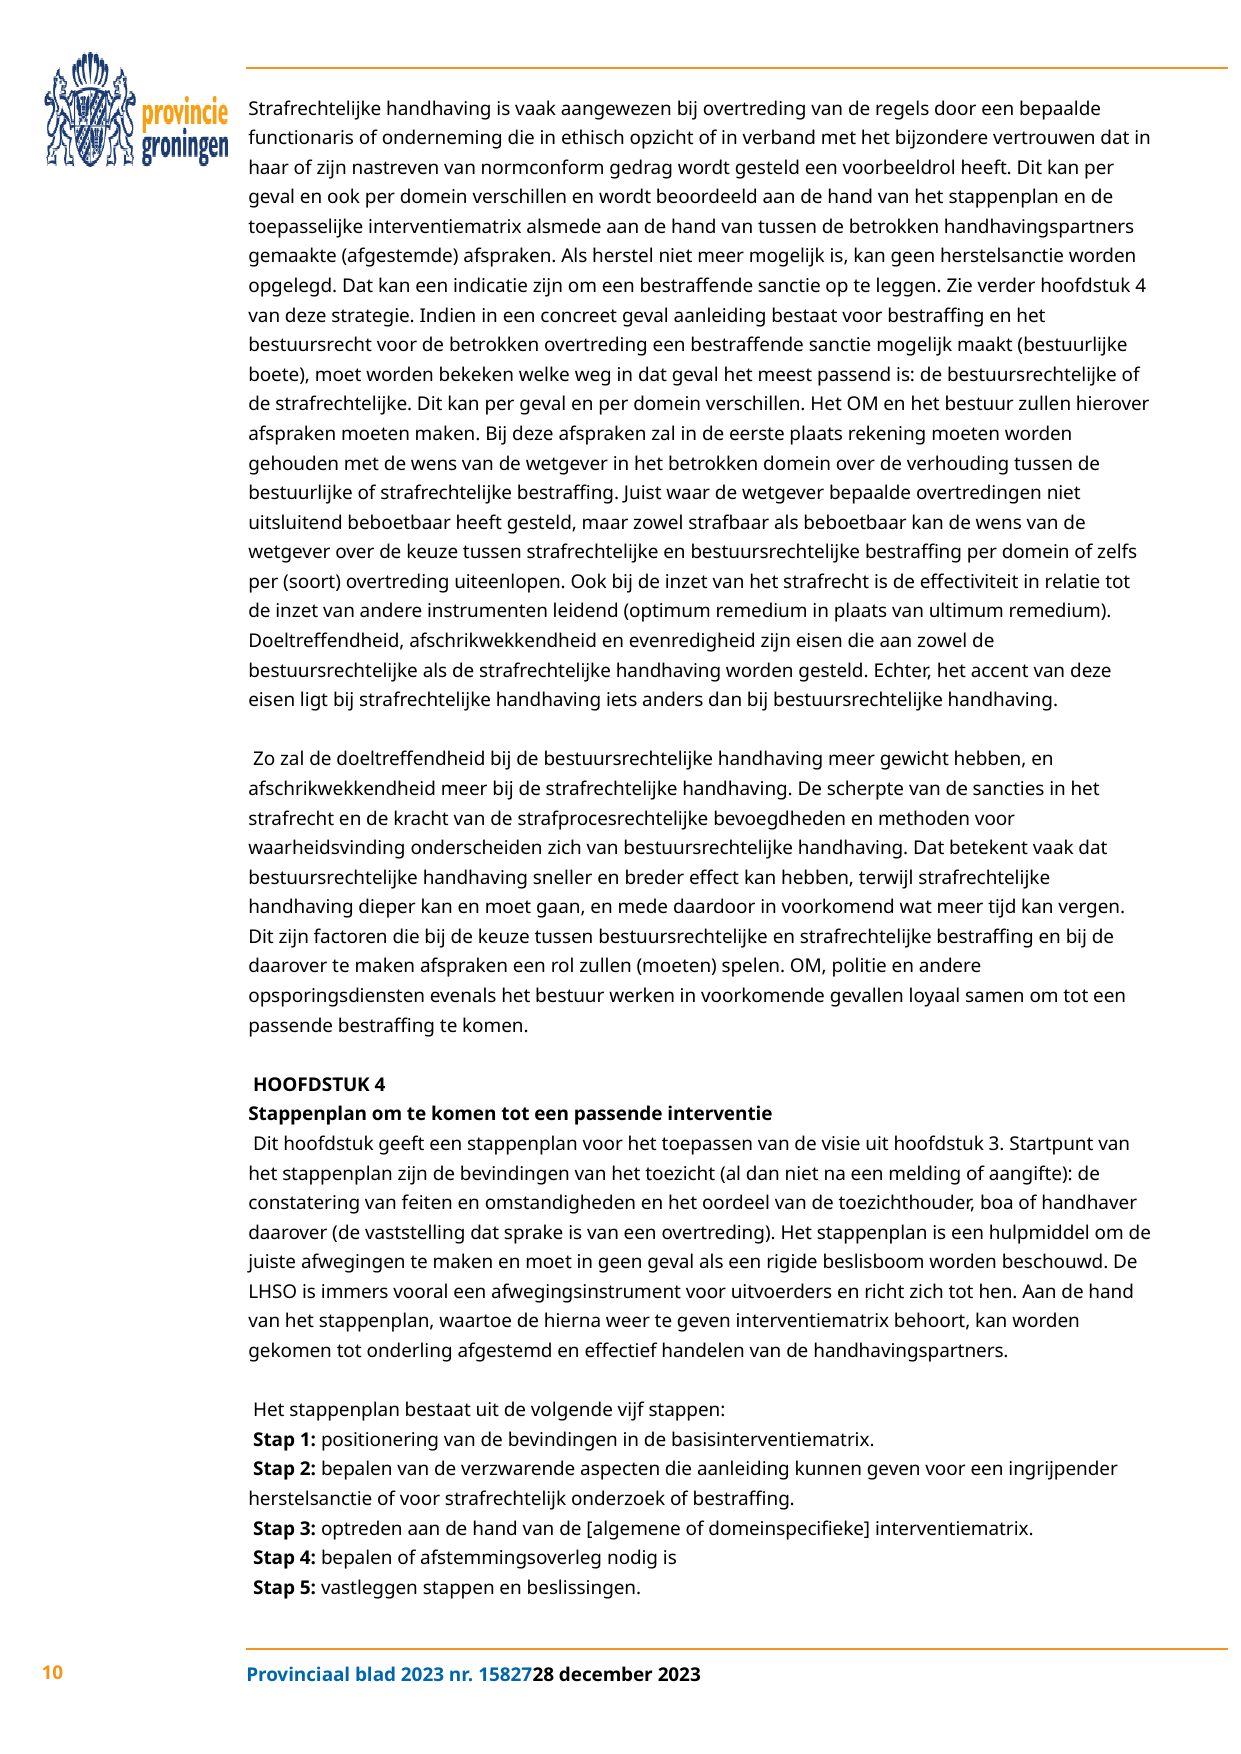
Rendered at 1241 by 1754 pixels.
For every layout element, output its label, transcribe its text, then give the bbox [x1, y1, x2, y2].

text Stap 2: bepalen van de verzwarende aspecten die aanleiding kunnen geven voor een ingrijpender herstelsanctie of voor strafrechtelijk onderzoek of bestraffing. [248, 1456, 1152, 1511]
text Strafrechtelijke handhaving is vaak aangewezen bij overtreding van de regels door een bepaalde functionaris of onderneming die in ethisch opzicht of in verband met het bijzondere vertrouwen dat in haar of zijn nastreven van normconform gedrag wordt gesteld een voorbeeldrol heeft. Dit kan per geval en ook per domein verschillen en wordt beoordeeld aan de hand van het stappenplan en de toepasselijke interventiematrix alsmede aan de hand van tussen de betrokken handhavingspartners gemaakte (afgestemde) afspraken. Als herstel niet meer mogelijk is, kan geen herstelsanctie worden opgelegd. Dat kan een indicatie zijn om een bestraffende sanctie op te leggen. Zie verder hoofdstuk 4 van deze strategie. Indien in een concreet geval aanleiding bestaat voor bestraffing en het bestuursrecht voor de betrokken overtreding een bestraffende sanctie mogelijk maakt (bestuurlijke boete), moet worden bekeken welke weg in dat geval het meest passend is: de bestuursrechtelijke of de strafrechtelijke. Dit kan per geval en per domein verschillen. Het OM en het bestuur zullen hierover afspraken moeten maken. Bij deze afspraken zal in de eerste plaats rekening moeten worden gehouden met de wens van de wetgever in het betrokken domein over de verhouding tussen de bestuurlijke of strafrechtelijke bestraffing. Juist waar de wetgever bepaalde overtredingen niet uitsluitend beboetbaar heeft gesteld, maar zowel strafbaar als beboetbaar kan de wens van de wetgever over de keuze tussen strafrechtelijke en bestuursrechtelijke bestraffing per domein of zelfs per (soort) overtreding uiteenlopen. Ook bij de inzet van het strafrecht is de effectiviteit in relatie tot de inzet van andere instrumenten leidend (optimum remedium in plaats van ultimum remedium). Doeltreffendheid, afschrikwekkendheid en evenredigheid zijn eisen die aan zowel de bestuursrechtelijke als de strafrechtelijke handhaving worden gesteld. Echter, het accent van deze eisen ligt bij strafrechtelijke handhaving iets anders dan bij bestuursrechtelijke handhaving. [248, 95, 1152, 712]
text Stap 1: positionering van de bevindingen in de basisinterventiematrix. [248, 1426, 1152, 1452]
text Stappenplan om te komen tot een passende interventie [248, 1101, 1152, 1126]
text HOOFDSTUK 4 [248, 1071, 1152, 1097]
picture [41, 47, 231, 172]
text Dit hoofdstuk geeft een stappenplan voor het toepassen van de visie uit hoofdstuk 3. Startpunt van het stappenplan zijn de bevindingen van het toezicht (al dan niet na een melding of aangifte): de constatering van feiten en omstandigheden en het oordeel van de toezichthouder, boa of handhaver daarover (de vaststelling dat sprake is van een overtreding). Het stappenplan is een hulpmiddel om de juiste afwegingen te maken en moet in geen geval als een rigide beslisboom worden beschouwd. De LHSO is immers vooral een afwegingsinstrument voor uitvoerders en richt zich tot hen. Aan de hand van het stappenplan, waartoe de hierna weer te geven interventiematrix behoort, kan worden gekomen tot onderling afgestemd en effectief handelen van de handhavingspartners. [248, 1130, 1152, 1363]
text Zo zal de doeltreffendheid bij de bestuursrechtelijke handhaving meer gewicht hebben, en afschrikwekkendheid meer bij de strafrechtelijke handhaving. De scherpte van de sancties in het strafrecht en de kracht van de strafprocesrechtelijke bevoegdheden en methoden voor waarheidsvinding onderscheiden zich van bestuursrechtelijke handhaving. Dat betekent vaak dat bestuursrechtelijke handhaving sneller en breder effect kan hebben, terwijl strafrechtelijke handhaving dieper kan en moet gaan, en mede daardoor in voorkomend wat meer tijd kan vergen. Dit zijn factoren die bij de keuze tussen bestuursrechtelijke en strafrechtelijke bestraffing en bij de daarover te maken afspraken een rol zullen (moeten) spelen. OM, politie en andere opsporingsdiensten evenals het bestuur werken in voorkomende gevallen loyaal samen om tot een passende bestraffing te komen. [248, 746, 1152, 1038]
text Stap 3: optreden aan de hand van de [algemene of domeinspecifieke] interventiematrix. [248, 1515, 1152, 1541]
text Stap 5: vastleggen stappen en beslissingen. [248, 1574, 1152, 1600]
text Het stappenplan bestaat uit de volgende vijf stappen: [248, 1396, 1152, 1422]
text Stap 4: bepalen of afstemmingsoverleg nodig is [248, 1544, 1152, 1570]
